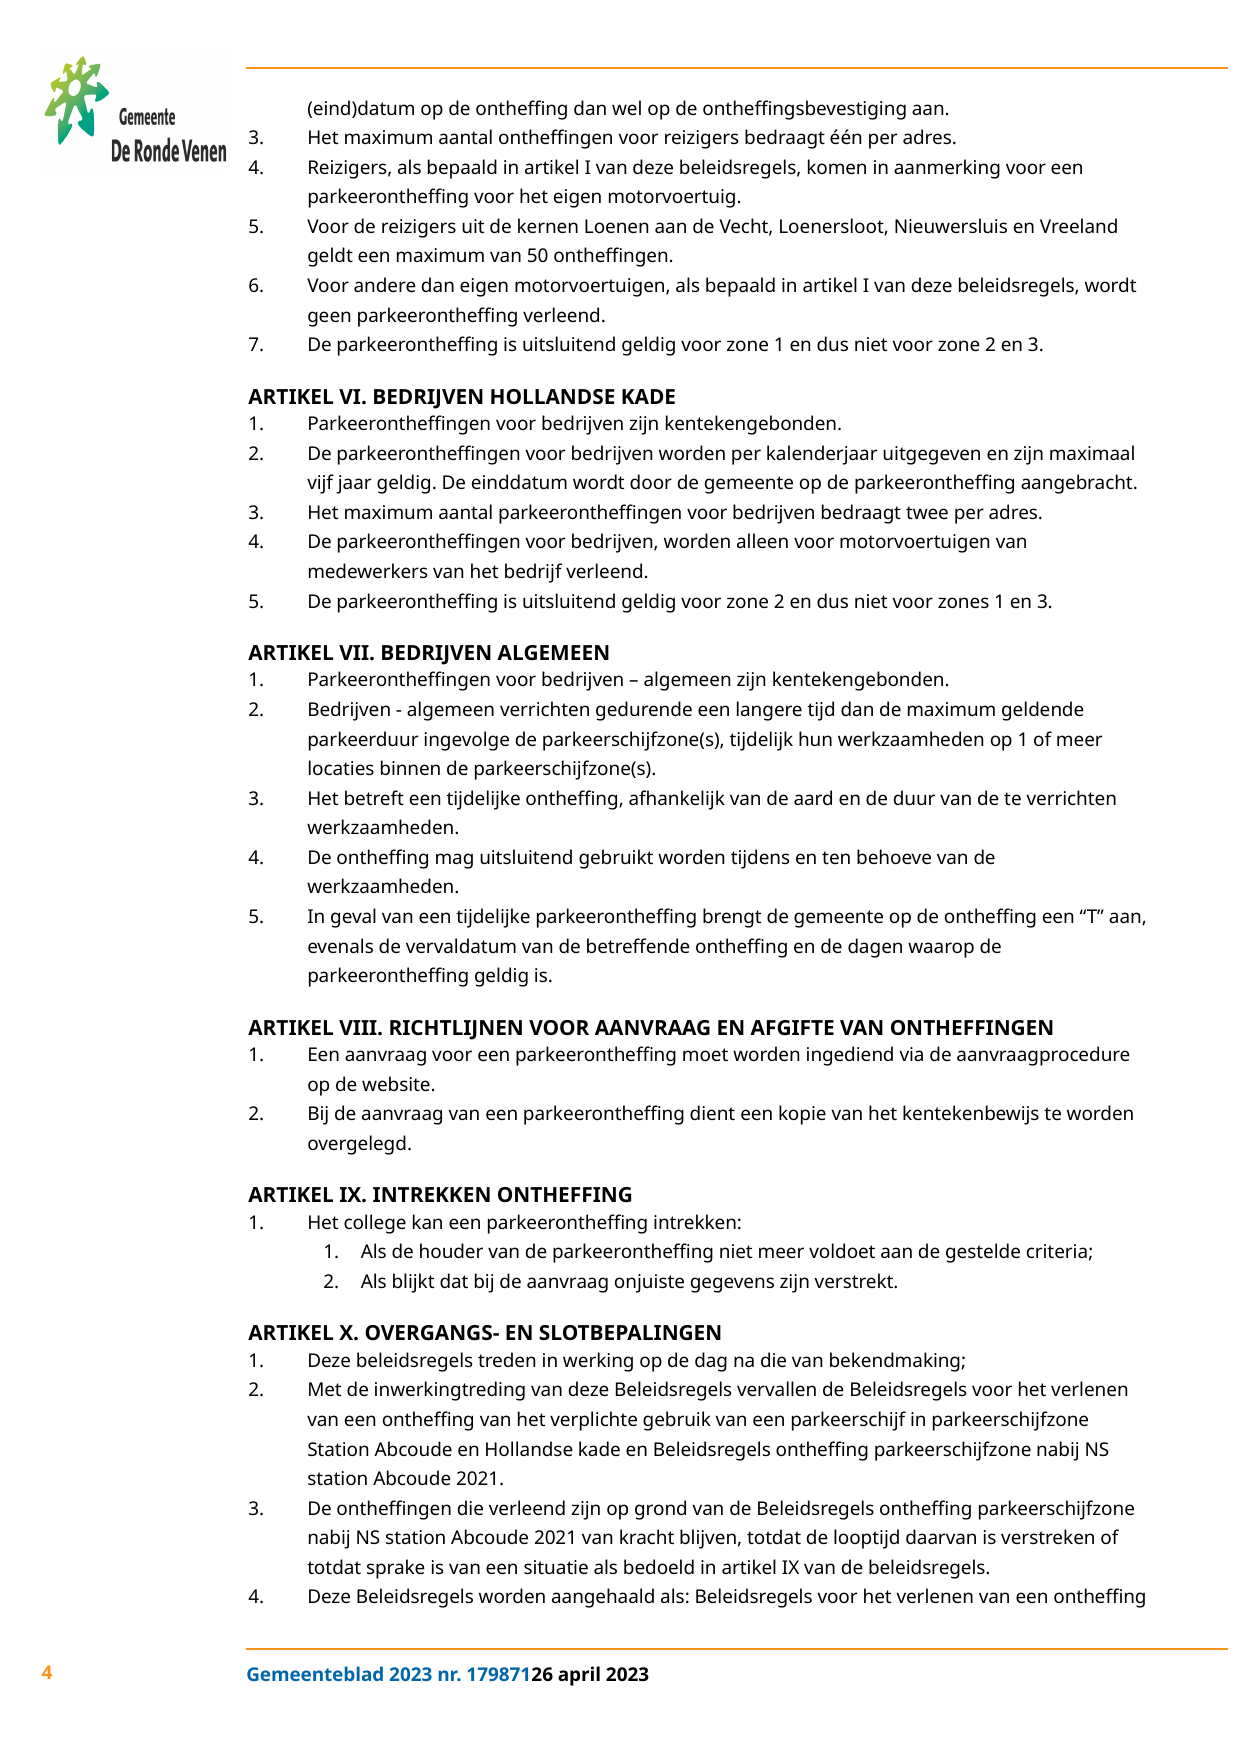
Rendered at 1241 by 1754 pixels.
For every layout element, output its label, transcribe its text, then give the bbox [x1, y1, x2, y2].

list Het maximum aantal ontheffingen voor reizigers bedraagt één per adres. [248, 124, 1152, 150]
list Bedrijven - algemeen verrichten gedurende een langere tijd dan de maximum geldende parkeerduur ingevolge de parkeerschijfzone(s), tijdelijk hun werkzaamheden op 1 of meer locaties binnen de parkeerschijfzone(s). [248, 696, 1152, 781]
list (eind)datum op de ontheffing dan wel op de ontheffingsbevestiging aan. [248, 95, 1152, 121]
list Voor de reizigers uit de kernen Loenen aan de Vecht, Loenersloot, Nieuwersluis en Vreeland geldt een maximum van 50 ontheffingen. [248, 213, 1152, 268]
picture [41, 47, 231, 172]
text ARTIKEL IX. INTREKKEN ONTHEFFING [248, 1181, 1152, 1209]
list De parkeerontheffing is uitsluitend geldig voor zone 2 en dus niet voor zones 1 en 3. [248, 588, 1152, 613]
text ARTIKEL VII. BEDRIJVEN ALGEMEEN [248, 638, 1152, 667]
list Het betreft een tijdelijke ontheffing, afhankelijk van de aard en de duur van de te verrichten werkzaamheden. [248, 785, 1152, 840]
list Het maximum aantal parkeerontheffingen voor bedrijven bedraagt twee per adres. [248, 499, 1152, 525]
list Het college kan een parkeerontheffing intrekken: [248, 1209, 1152, 1235]
list De parkeerontheffing is uitsluitend geldig voor zone 1 en dus niet voor zone 2 en 3. [248, 331, 1152, 357]
list Parkeerontheffingen voor bedrijven zijn kentekengebonden. [248, 410, 1152, 436]
text ARTIKEL VI. BEDRIJVEN HOLLANDSE KADE [248, 382, 1152, 410]
list De parkeerontheffingen voor bedrijven worden per kalenderjaar uitgegeven en zijn maximaal vijf jaar geldig. De einddatum wordt door de gemeente op de parkeerontheffing aangebracht. [248, 440, 1152, 495]
list Parkeerontheffingen voor bedrijven – algemeen zijn kentekengebonden. [248, 667, 1152, 692]
list Voor andere dan eigen motorvoertuigen, als bepaald in artikel I van deze beleidsregels, wordt geen parkeerontheffing verleend. [248, 272, 1152, 328]
list De ontheffingen die verleend zijn op grond van de Beleidsregels ontheffing parkeerschijfzone nabij NS station Abcoude 2021 van kracht blijven, totdat de looptijd daarvan is verstreken of totdat sprake is van een situatie als bedoeld in artikel IX van de beleidsregels. [248, 1495, 1152, 1580]
list Als de houder van de parkeerontheffing niet meer voldoet aan de gestelde criteria; [323, 1238, 1152, 1264]
list Een aanvraag voor een parkeerontheffing moet worden ingediend via de aanvraagprocedure op de website. [248, 1041, 1152, 1097]
list Deze Beleidsregels worden aangehaald als: Beleidsregels voor het verlenen van een ontheffing [248, 1584, 1152, 1609]
text ARTIKEL VIII. RICHTLIJNEN VOOR AANVRAAG EN AFGIFTE VAN ONTHEFFINGEN [248, 1013, 1152, 1041]
list Reizigers, als bepaald in artikel I van deze beleidsregels, komen in aanmerking voor een parkeerontheffing voor het eigen motorvoertuig. [248, 154, 1152, 209]
list Bij de aanvraag van een parkeerontheffing dient een kopie van het kentekenbewijs te worden overgelegd. [248, 1101, 1152, 1156]
list Deze beleidsregels treden in werking op de dag na die van bekendmaking; [248, 1347, 1152, 1373]
list Als blijkt dat bij de aanvraag onjuiste gegevens zijn verstrekt. [323, 1268, 1152, 1294]
list Met de inwerkingtreding van deze Beleidsregels vervallen de Beleidsregels voor het verlenen van een ontheffing van het verplichte gebruik van een parkeerschijf in parkeerschijfzone Station Abcoude en Hollandse kade en Beleidsregels ontheffing parkeerschijfzone nabij NS station Abcoude 2021. [248, 1377, 1152, 1491]
text ARTIKEL X. OVERGANGS- EN SLOTBEPALINGEN [248, 1318, 1152, 1347]
list De ontheffing mag uitsluitend gebruikt worden tijdens en ten behoeve van de werkzaamheden. [248, 844, 1152, 899]
list De parkeerontheffingen voor bedrijven, worden alleen voor motorvoertuigen van medewerkers van het bedrijf verleend. [248, 529, 1152, 584]
list In geval van een tijdelijke parkeerontheffing brengt de gemeente op de ontheffing een “T” aan, evenals de vervaldatum van de betreffende ontheffing en de dagen waarop de parkeerontheffing geldig is. [248, 903, 1152, 988]
